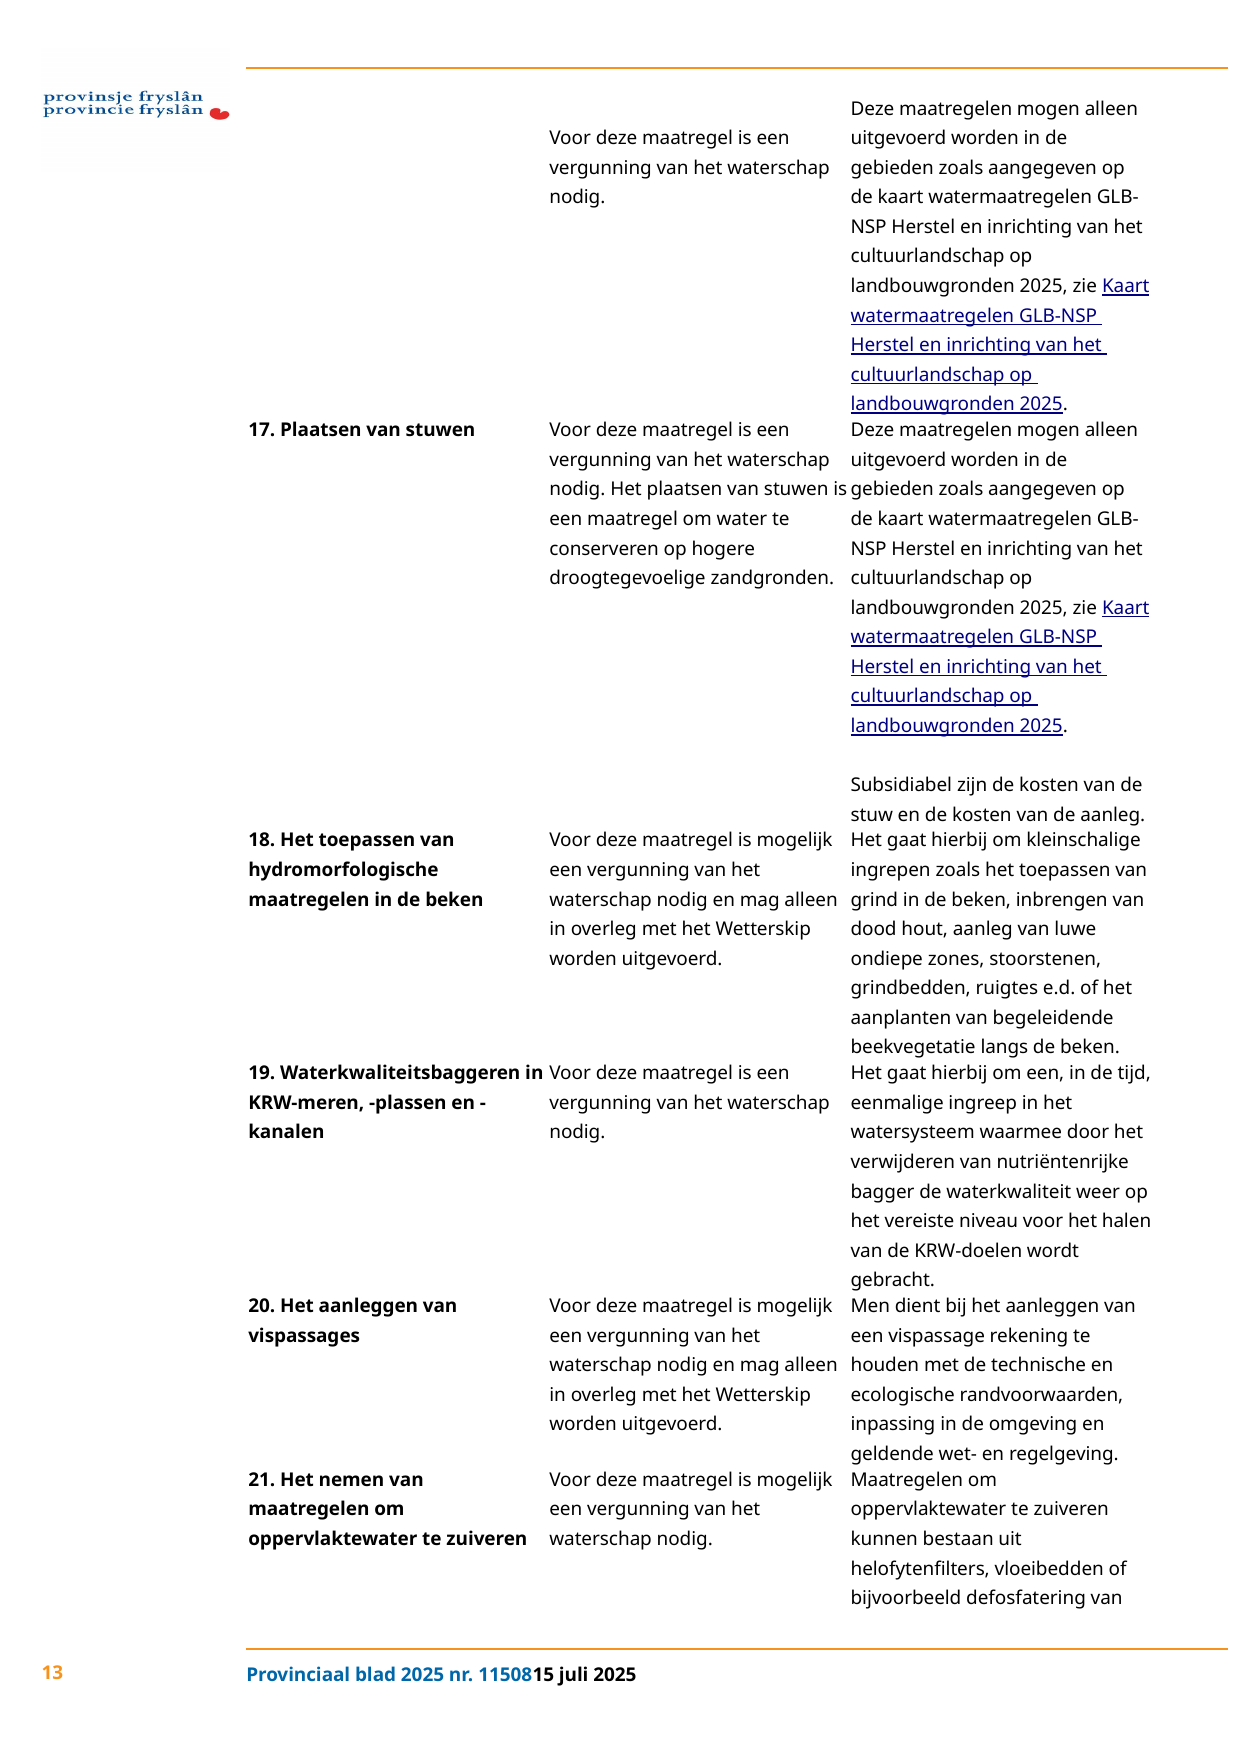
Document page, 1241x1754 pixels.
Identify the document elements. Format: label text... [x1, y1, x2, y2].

table_cell [248, 95, 549, 416]
table_cell Voor deze maatregel is een vergunning van het waterschap nodig. [549, 1060, 850, 1292]
table_cell Het gaat hierbij om kleinschalige ingrepen zoals het toepassen van grind in de beken, inbrengen van dood hout, aanleg van luwe ondiepe zones, stoorstenen, grindbedden, ruigtes e.d. of het aanplanten van begeleidende beekvegetatie langs de beken. [850, 827, 1152, 1059]
table_cell 18. Het toepassen van hydromorfologische maatregelen in de beken [248, 827, 549, 1059]
picture [41, 47, 231, 172]
table_cell Men dient bij het aanleggen van een vispassage rekening te houden met de technische en ecologische randvoorwaarden, inpassing in de omgeving en geldende wet- en regelgeving. [850, 1292, 1152, 1466]
table_cell Deze maatregelen mogen alleen uitgevoerd worden in de gebieden zoals aangegeven op de kaart watermaatregelen GLB-NSP Herstel en inrichting van het cultuurlandschap op landbouwgronden 2025, zie Kaart watermaatregelen GLB-NSP Herstel en inrichting van het cultuurlandschap op landbouwgronden 2025. Subsidiabel zijn de kosten van de stuw en de kosten van de aanleg. [850, 416, 1152, 827]
table_cell Het gaat hierbij om een, in de tijd, eenmalige ingreep in het watersysteem waarmee door het verwijderen van nutriëntenrijke bagger de waterkwaliteit weer op het vereiste niveau voor het halen van de KRW-doelen wordt gebracht. [850, 1060, 1152, 1292]
table_cell Voor deze maatregel is een vergunning van het waterschap nodig. [549, 95, 850, 416]
table_cell Voor deze maatregel is mogelijk een vergunning van het waterschap nodig en mag alleen in overleg met het Wetterskip worden uitgevoerd. [549, 827, 850, 1059]
table_cell Maatregelen om oppervlaktewater te zuiveren kunnen bestaan uit helofytenfilters, vloeibedden of bijvoorbeeld defosfatering van [850, 1466, 1152, 1610]
table_cell Deze maatregelen mogen alleen uitgevoerd worden in de gebieden zoals aangegeven op de kaart watermaatregelen GLB-NSP Herstel en inrichting van het cultuurlandschap op landbouwgronden 2025, zie Kaart watermaatregelen GLB-NSP Herstel en inrichting van het cultuurlandschap op landbouwgronden 2025. [850, 95, 1152, 416]
table_cell 17. Plaatsen van stuwen [248, 416, 549, 827]
table_cell 19. Waterkwaliteitsbaggeren in KRW-meren, -plassen en -kanalen [248, 1060, 549, 1292]
table_cell Voor deze maatregel is mogelijk een vergunning van het waterschap nodig en mag alleen in overleg met het Wetterskip worden uitgevoerd. [549, 1292, 850, 1466]
table_cell Voor deze maatregel is een vergunning van het waterschap nodig. Het plaatsen van stuwen is een maatregel om water te conserveren op hogere droogtegevoelige zandgronden. [549, 416, 850, 827]
table_cell Voor deze maatregel is mogelijk een vergunning van het waterschap nodig. [549, 1466, 850, 1610]
table_cell 20. Het aanleggen van vispassages [248, 1292, 549, 1466]
table_cell 21. Het nemen van maatregelen om oppervlaktewater te zuiveren [248, 1466, 549, 1610]
